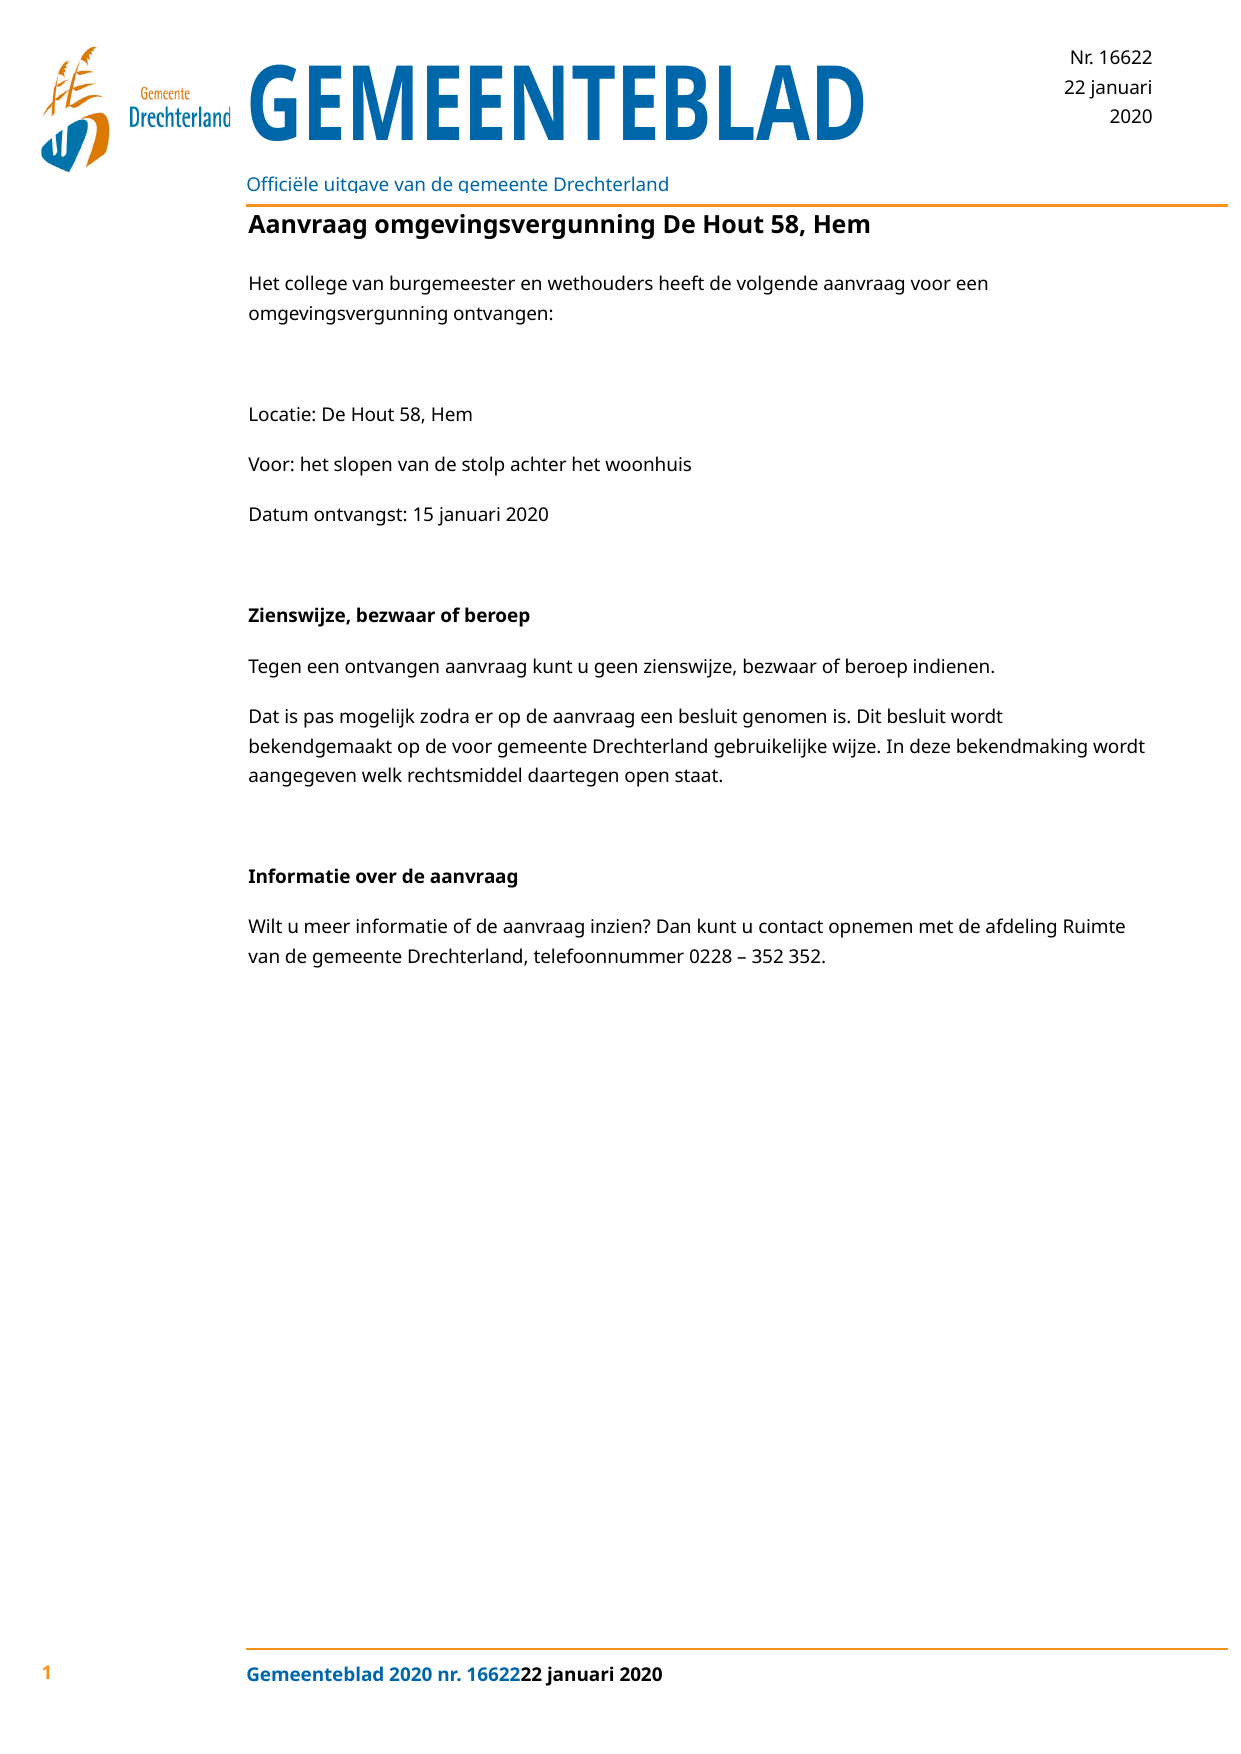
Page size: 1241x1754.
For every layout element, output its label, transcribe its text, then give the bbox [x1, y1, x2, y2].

picture [41, 47, 231, 172]
text Het college van burgemeester en wethouders heeft de volgende aanvraag voor een omgevingsvergunning ontvangen: [248, 270, 1152, 326]
text Informatie over de aanvraag [248, 863, 1152, 889]
text Datum ontvangst: 15 januari 2020 [248, 502, 1152, 527]
text Voor: het slopen van de stolp achter het woonhuis [248, 451, 1152, 477]
text Zienswijze, bezwaar of beroep [248, 602, 1152, 628]
picture [41, 158, 64, 172]
text Dat is pas mogelijk zodra er op de aanvraag een besluit genomen is. Dit besluit wordt bekendgemaakt op de voor gemeente Drechterland gebruikelijke wijze. In deze bekendmaking wordt aangegeven welk rechtsmiddel daartegen open staat. [248, 703, 1152, 788]
text Locatie: De Hout 58, Hem [248, 401, 1152, 426]
text Tegen een ontvangen aanvraag kunt u geen zienswijze, bezwaar of beroep indienen. [248, 653, 1152, 678]
picture [226, 115, 231, 124]
text Wilt u meer informatie of de aanvraag inzien? Dan kunt u contact opnemen met de afdeling Ruimte van de gemeente Drechterland, telefoonnummer 0228 – 352 352. [248, 914, 1152, 969]
text Aanvraag omgevingsvergunning De Hout 58, Hem [248, 207, 1152, 241]
